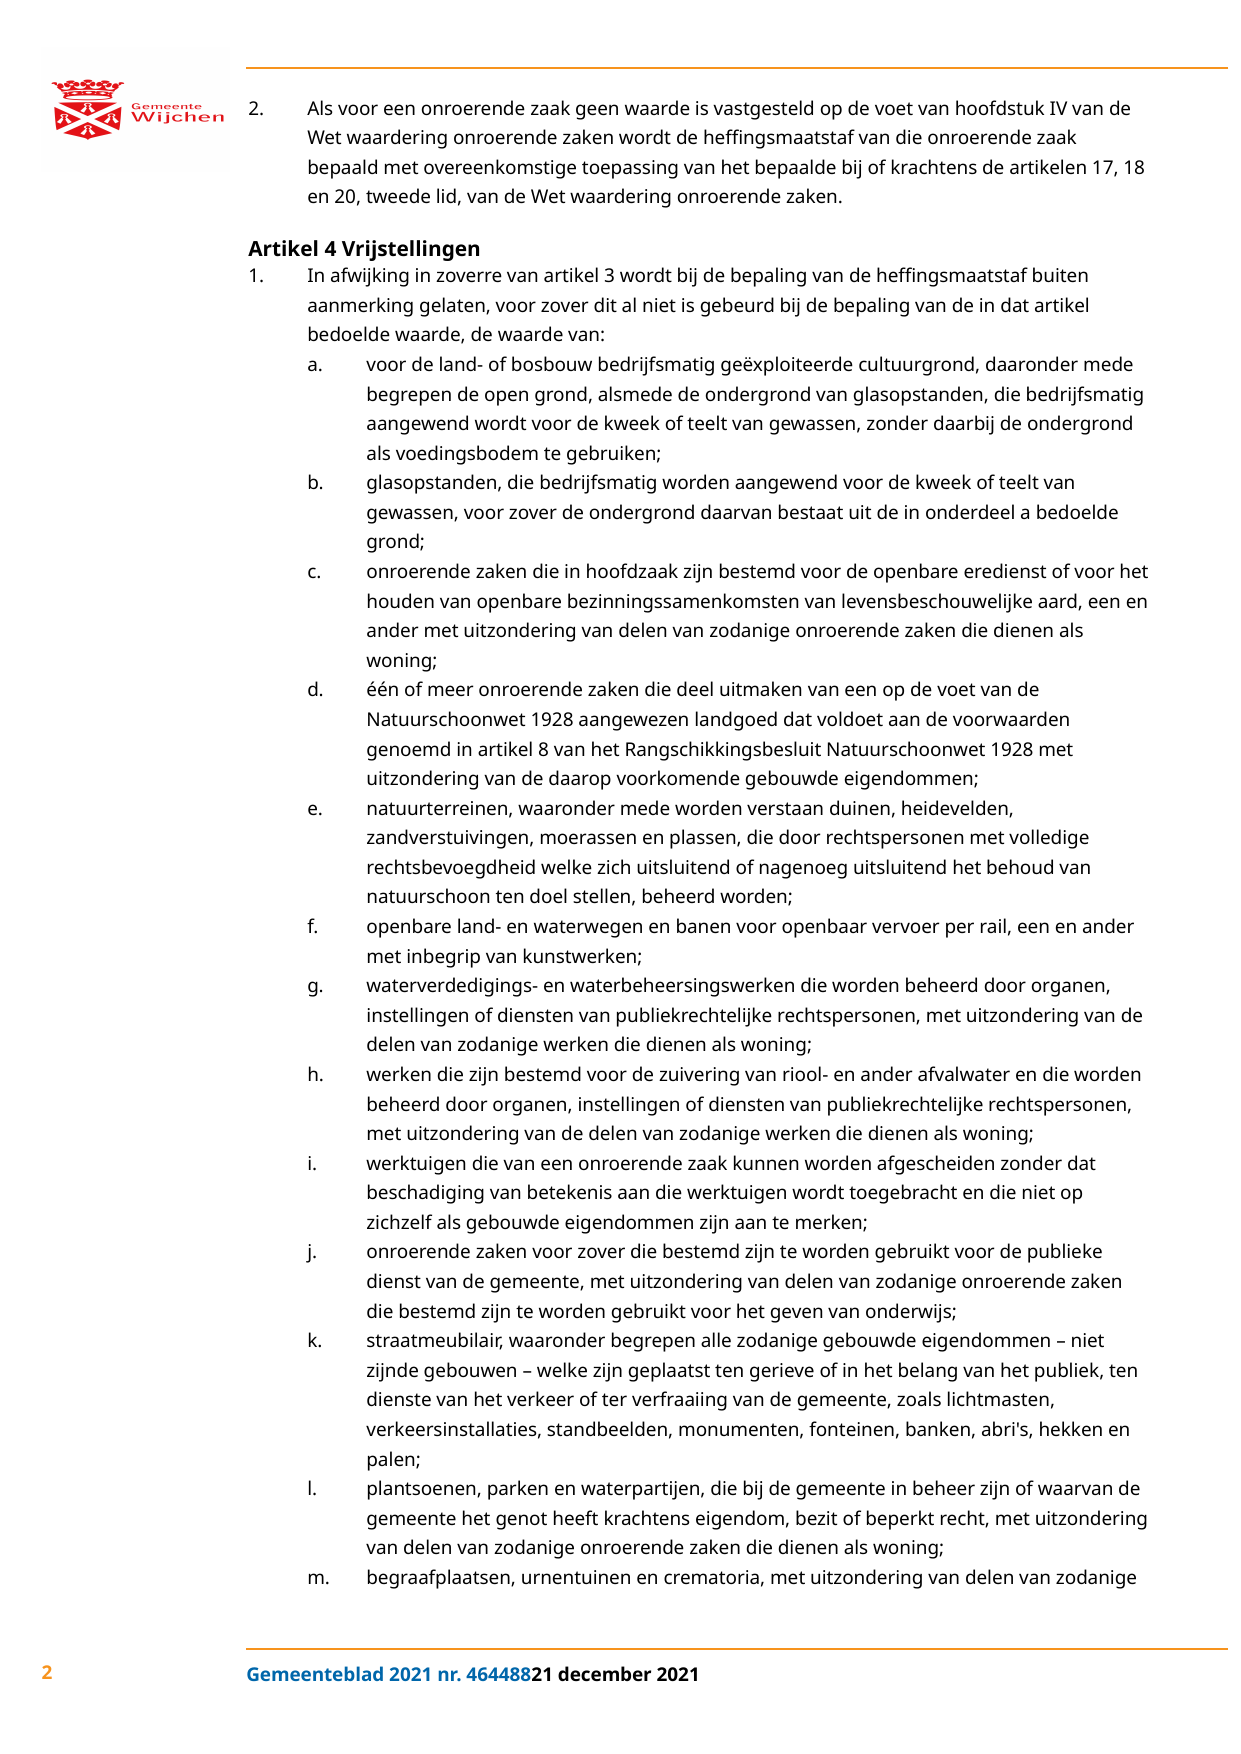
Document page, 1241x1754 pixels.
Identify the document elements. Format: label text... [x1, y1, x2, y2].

text Artikel 4 Vrijstellingen [248, 234, 1152, 262]
list onroerende zaken voor zover die bestemd zijn te worden gebruikt voor de publieke dienst van de gemeente, met uitzondering van delen van zodanige onroerende zaken die bestemd zijn te worden gebruikt voor het geven van onderwijs; [307, 1239, 1152, 1323]
list werken die zijn bestemd voor de zuivering van riool- en ander afvalwater en die worden beheerd door organen, instellingen of diensten van publiekrechtelijke rechtspersonen, met uitzondering van de delen van zodanige werken die dienen als woning; [307, 1061, 1152, 1146]
list In afwijking in zoverre van artikel 3 wordt bij de bepaling van de heffingsmaatstaf buiten aanmerking gelaten, voor zover dit al niet is gebeurd bij de bepaling van de in dat artikel bedoelde waarde, de waarde van: [248, 262, 1152, 347]
list glasopstanden, die bedrijfsmatig worden aangewend voor de kweek of teelt van gewassen, voor zover de ondergrond daarvan bestaat uit de in onderdeel a bedoelde grond; [307, 469, 1152, 554]
list onroerende zaken die in hoofdzaak zijn bestemd voor de openbare eredienst of voor het houden van openbare bezinningssamenkomsten van levensbeschouwelijke aard, een en ander met uitzondering van delen van zodanige onroerende zaken die dienen als woning; [307, 558, 1152, 673]
list Als voor een onroerende zaak geen waarde is vastgesteld op de voet van hoofdstuk IV van de Wet waardering onroerende zaken wordt de heffingsmaatstaf van die onroerende zaak bepaald met overeenkomstige toepassing van het bepaalde bij of krachtens de artikelen 17, 18 en 20, tweede lid, van de Wet waardering onroerende zaken. [248, 95, 1152, 209]
list plantsoenen, parken en waterpartijen, die bij de gemeente in beheer zijn of waarvan de gemeente het genot heeft krachtens eigendom, bezit of beperkt recht, met uitzondering van delen van zodanige onroerende zaken die dienen als woning; [307, 1475, 1152, 1560]
list voor de land- of bosbouw bedrijfsmatig geëxploiteerde cultuurgrond, daaronder mede begrepen de open grond, alsmede de ondergrond van glasopstanden, die bedrijfsmatig aangewend wordt voor de kweek of teelt van gewassen, zonder daarbij de ondergrond als voedingsbodem te gebruiken; [307, 351, 1152, 466]
list openbare land- en waterwegen en banen voor openbaar vervoer per rail, een en ander met inbegrip van kunstwerken; [307, 913, 1152, 968]
list werktuigen die van een onroerende zaak kunnen worden afgescheiden zonder dat beschadiging van betekenis aan die werktuigen wordt toegebracht en die niet op zichzelf als gebouwde eigendommen zijn aan te merken; [307, 1150, 1152, 1235]
list begraafplaatsen, urnentuinen en crematoria, met uitzondering van delen van zodanige [307, 1564, 1152, 1590]
list straatmeubilair, waaronder begrepen alle zodanige gebouwde eigendommen – niet zijnde gebouwen – welke zijn geplaatst ten gerieve of in het belang van het publiek, ten dienste van het verkeer of ter verfraaiing van de gemeente, zoals lichtmasten, verkeersinstallaties, standbeelden, monumenten, fonteinen, banken, abri's, hekken en palen; [307, 1327, 1152, 1471]
list één of meer onroerende zaken die deel uitmaken van een op de voet van de Natuurschoonwet 1928 aangewezen landgoed dat voldoet aan de voorwaarden genoemd in artikel 8 van het Rangschikkingsbesluit Natuurschoonwet 1928 met uitzondering van de daarop voorkomende gebouwde eigendommen; [307, 677, 1152, 791]
picture [41, 47, 231, 172]
list natuurterreinen, waaronder mede worden verstaan duinen, heidevelden, zandverstuivingen, moerassen en plassen, die door rechtspersonen met volledige rechtsbevoegdheid welke zich uitsluitend of nagenoeg uitsluitend het behoud van natuurschoon ten doel stellen, beheerd worden; [307, 795, 1152, 909]
list waterverdedigings- en waterbeheersingswerken die worden beheerd door organen, instellingen of diensten van publiekrechtelijke rechtspersonen, met uitzondering van de delen van zodanige werken die dienen als woning; [307, 972, 1152, 1057]
